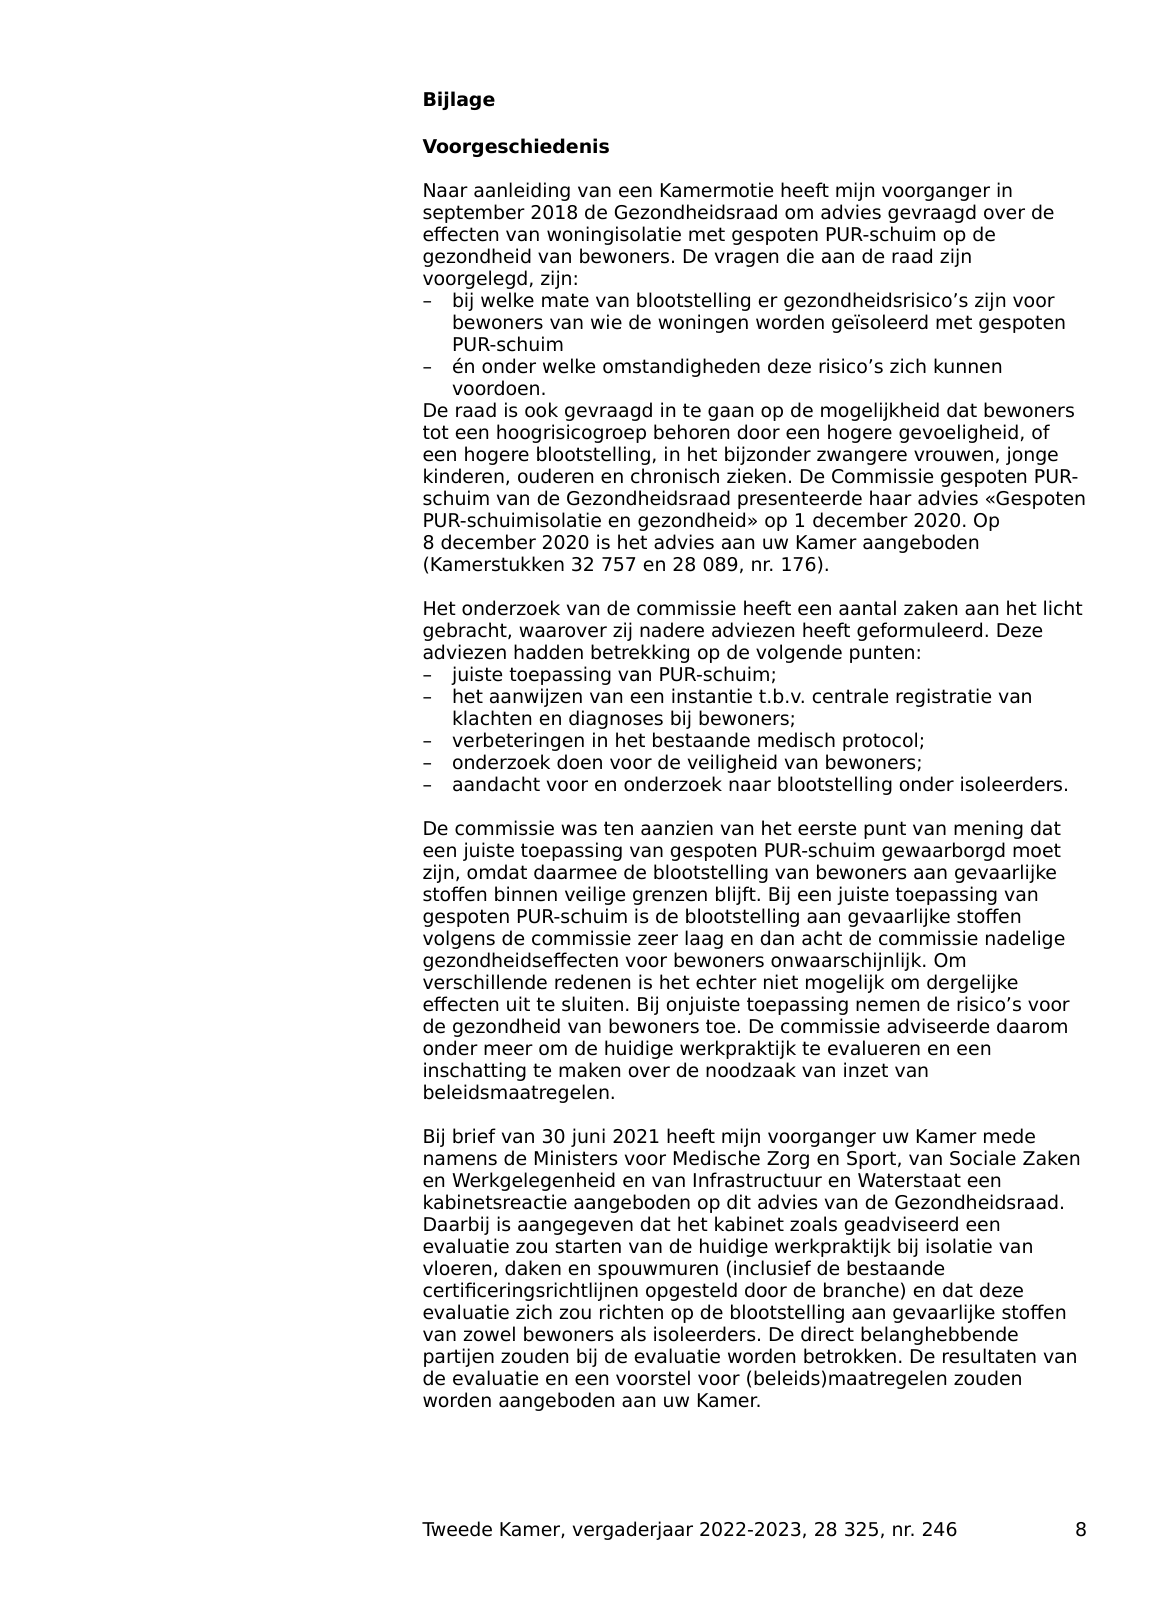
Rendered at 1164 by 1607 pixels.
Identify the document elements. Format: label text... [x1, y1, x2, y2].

text – aandacht voor en onderzoek naar blootstelling onder isoleerders. [422, 774, 1087, 796]
text – én onder welke omstandigheden deze risico’s zich kunnen voordoen. [422, 356, 1087, 400]
subtitle Voorgeschiedenis [422, 136, 1087, 158]
text – bij welke mate van blootstelling er gezondheidsrisico’s zijn voor bewoners van wie de woningen worden geïsoleerd met gespoten PUR-schuim [422, 290, 1087, 356]
subtitle Bijlage [77, 89, 1087, 111]
text – juiste toepassing van PUR-schuim; [422, 664, 1087, 686]
text – onderzoek doen voor de veiligheid van bewoners; [422, 752, 1087, 774]
text De commissie was ten aanzien van het eerste punt van mening dat een juiste toepassing van gespoten PUR-schuim gewaarborgd moet zijn, omdat daarmee de blootstelling van bewoners aan gevaarlijke stoffen binnen veilige grenzen blijft. Bij een juiste toepassing van gespoten PUR-schuim is de blootstelling aan gevaarlijke stoffen volgens de commissie zeer laag en dan acht de commissie nadelige gezondheidseffecten voor bewoners onwaarschijnlijk. Om verschillende redenen is het echter niet mogelijk om dergelijke effecten uit te sluiten. Bij onjuiste toepassing nemen de risico’s voor de gezondheid van bewoners toe. De commissie adviseerde daarom onder meer om de huidige werkpraktijk te evalueren en een inschatting te maken over de noodzaak van inzet van beleidsmaatregelen. [422, 818, 1087, 1104]
text De raad is ook gevraagd in te gaan op de mogelijkheid dat bewoners tot een hoogrisicogroep behoren door een hogere gevoeligheid, of een hogere blootstelling, in het bijzonder zwangere vrouwen, jonge kinderen, ouderen en chronisch zieken. De Commissie gespoten PUR-schuim van de Gezondheidsraad presenteerde haar advies «Gespoten PUR-schuimisolatie en gezondheid» op 1 december 2020. Op 8 december 2020 is het advies aan uw Kamer aangeboden (Kamerstukken 32 757 en 28 089, nr. 176). [422, 400, 1087, 576]
text – het aanwijzen van een instantie t.b.v. centrale registratie van klachten en diagnoses bij bewoners; [422, 686, 1087, 730]
text Bij brief van 30 juni 2021 heeft mijn voorganger uw Kamer mede namens de Ministers voor Medische Zorg en Sport, van Sociale Zaken en Werkgelegenheid en van Infrastructuur en Waterstaat een kabinetsreactie aangeboden op dit advies van de Gezondheidsraad. Daarbij is aangegeven dat het kabinet zoals geadviseerd een evaluatie zou starten van de huidige werkpraktijk bij isolatie van vloeren, daken en spouwmuren (inclusief de bestaande certificeringsrichtlijnen opgesteld door de branche) en dat deze evaluatie zich zou richten op de blootstelling aan gevaarlijke stoffen van zowel bewoners als isoleerders. De direct belanghebbende partijen zouden bij de evaluatie worden betrokken. De resultaten van de evaluatie en een voorstel voor (beleids)maatregelen zouden worden aangeboden aan uw Kamer. [422, 1126, 1087, 1412]
text – verbeteringen in het bestaande medisch protocol; [422, 730, 1087, 752]
text Naar aanleiding van een Kamermotie heeft mijn voorganger in september 2018 de Gezondheidsraad om advies gevraagd over de effecten van woningisolatie met gespoten PUR-schuim op de gezondheid van bewoners. De vragen die aan de raad zijn voorgelegd, zijn: [422, 180, 1087, 290]
text Het onderzoek van de commissie heeft een aantal zaken aan het licht gebracht, waarover zij nadere adviezen heeft geformuleerd. Deze adviezen hadden betrekking op de volgende punten: [422, 598, 1087, 664]
